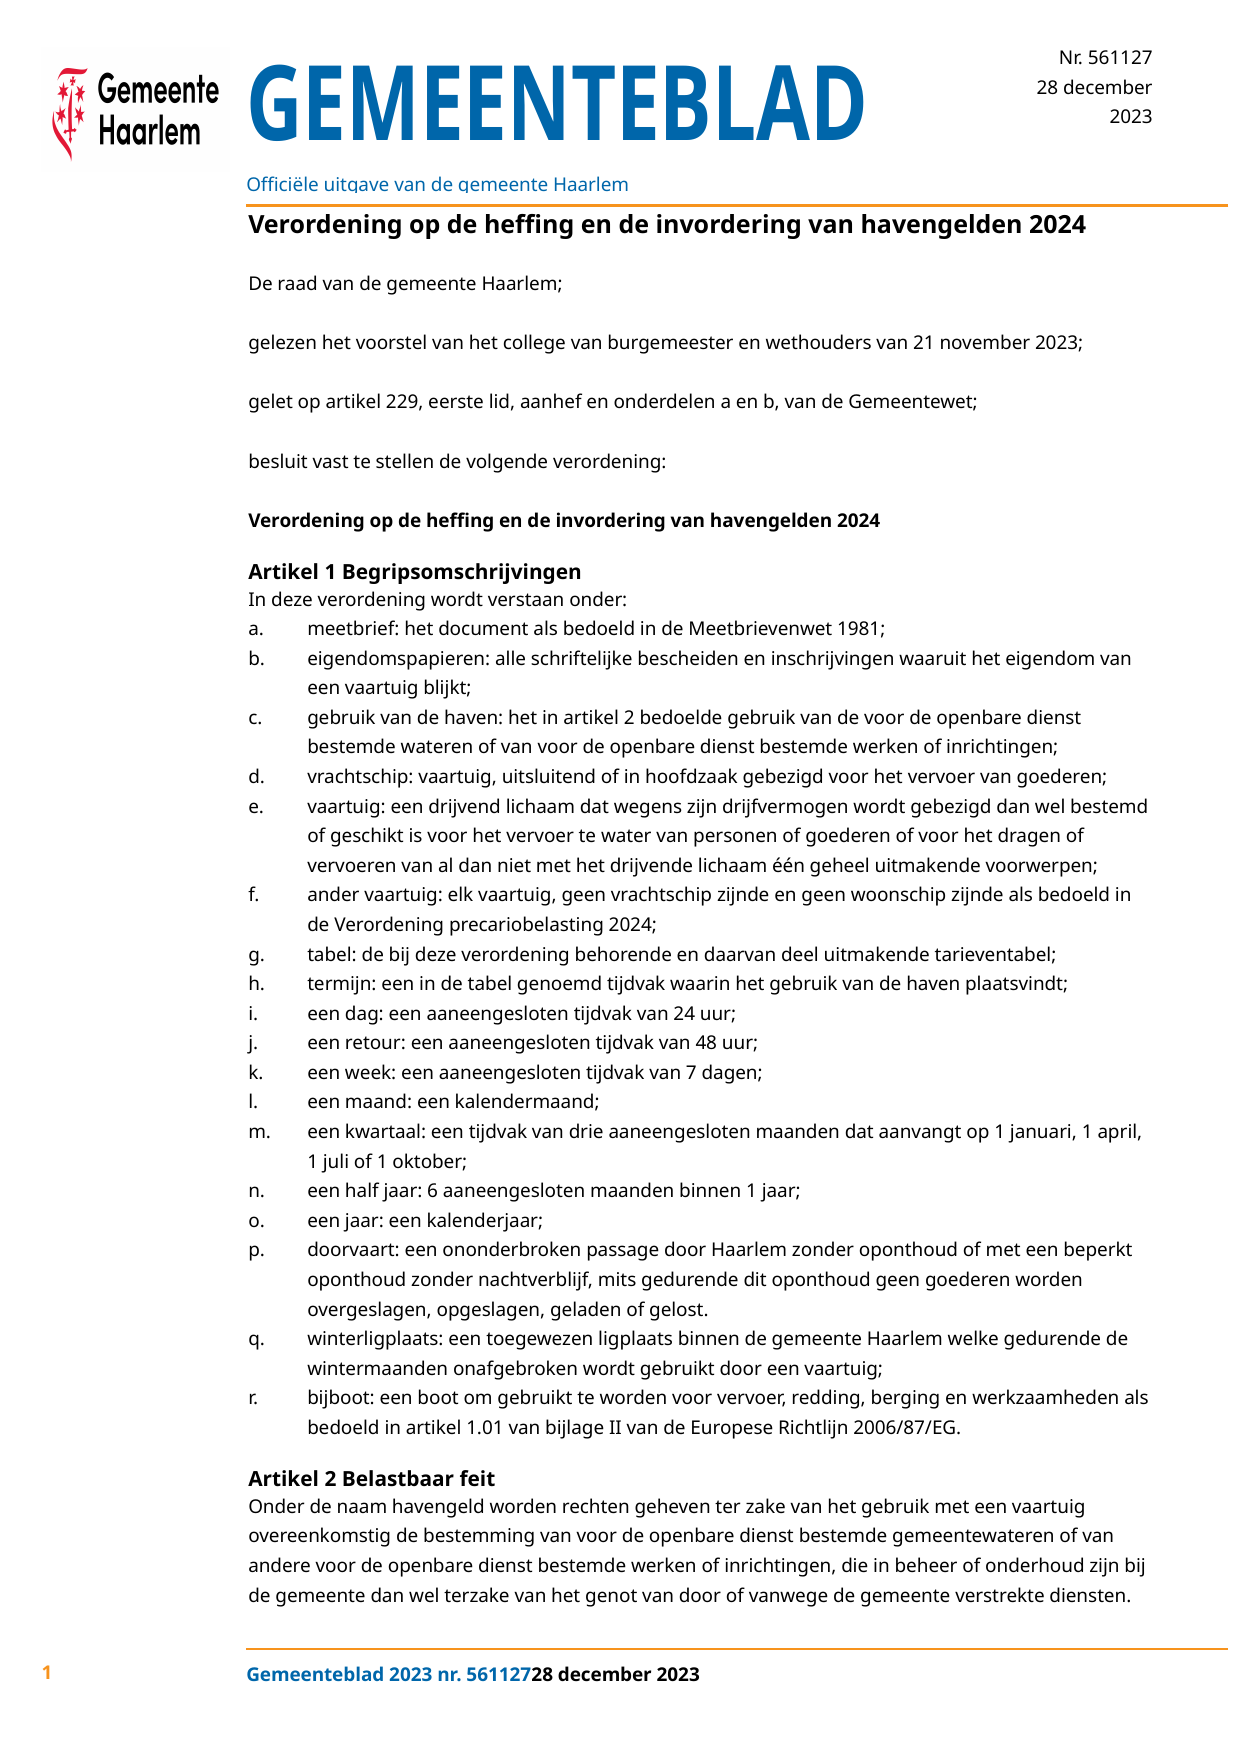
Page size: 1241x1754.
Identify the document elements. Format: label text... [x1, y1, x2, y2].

text De raad van de gemeente Haarlem; [248, 270, 1152, 296]
list bijboot: een boot om gebruikt te worden voor vervoer, redding, berging en werkzaamheden als bedoeld in artikel 1.01 van bijlage II van de Europese Richtlijn 2006/87/EG. [248, 1384, 1152, 1440]
text besluit vast te stellen de volgende verordening: [248, 448, 1152, 473]
text Onder de naam havengeld worden rechten geheven ter zake van het gebruik met een vaartuig overeenkomstig de bestemming van voor de openbare dienst bestemde gemeentewateren of van andere voor de openbare dienst bestemde werken of inrichtingen, die in beheer of onderhoud zijn bij de gemeente dan wel terzake van het genot van door of vanwege de gemeente verstrekte diensten. [248, 1493, 1152, 1607]
list termijn: een in de tabel genoemd tijdvak waarin het gebruik van de haven plaatsvindt; [248, 970, 1152, 996]
text In deze verordening wordt verstaan onder: [248, 586, 1152, 612]
text gelezen het voorstel van het college van burgemeester en wethouders van 21 november 2023; [248, 329, 1152, 355]
list gebruik van de haven: het in artikel 2 bedoelde gebruik van de voor de openbare dienst bestemde wateren of van voor de openbare dienst bestemde werken of inrichtingen; [248, 704, 1152, 759]
list doorvaart: een ononderbroken passage door Haarlem zonder oponthoud of met een beperkt oponthoud zonder nachtverblijf, mits gedurende dit oponthoud geen goederen worden overgeslagen, opgeslagen, geladen of gelost. [248, 1237, 1152, 1322]
list eigendomspapieren: alle schriftelijke bescheiden en inschrijvingen waaruit het eigendom van een vaartuig blijkt; [248, 645, 1152, 700]
list vaartuig: een drijvend lichaam dat wegens zijn drijfvermogen wordt gebezigd dan wel bestemd of geschikt is voor het vervoer te water van personen of goederen of voor het dragen of vervoeren van al dan niet met het drijvende lichaam één geheel uitmakende voorwerpen; [248, 793, 1152, 878]
list ander vaartuig: elk vaartuig, geen vrachtschip zijnde en geen woonschip zijnde als bedoeld in de Verordening precariobelasting 2024; [248, 882, 1152, 937]
list meetbrief: het document als bedoeld in de Meetbrievenwet 1981; [248, 615, 1152, 641]
list een week: een aaneengesloten tijdvak van 7 dagen; [248, 1059, 1152, 1085]
text Artikel 1 Begripsomschrijvingen [248, 557, 1152, 586]
list een retour: een aaneengesloten tijdvak van 48 uur; [248, 1029, 1152, 1055]
text Verordening op de heffing en de invordering van havengelden 2024 [248, 207, 1152, 241]
list tabel: de bij deze verordening behorende en daarvan deel uitmakende tarieventabel; [248, 941, 1152, 967]
list winterligplaats: een toegewezen ligplaats binnen de gemeente Haarlem welke gedurende de wintermaanden onafgebroken wordt gebruikt door een vaartuig; [248, 1325, 1152, 1381]
list een half jaar: 6 aaneengesloten maanden binnen 1 jaar; [248, 1177, 1152, 1203]
list een maand: een kalendermaand; [248, 1089, 1152, 1114]
list een jaar: een kalenderjaar; [248, 1207, 1152, 1233]
list een kwartaal: een tijdvak van drie aaneengesloten maanden dat aanvangt op 1 januari, 1 april, 1 juli of 1 oktober; [248, 1118, 1152, 1174]
list een dag: een aaneengesloten tijdvak van 24 uur; [248, 1000, 1152, 1026]
list vrachtschip: vaartuig, uitsluitend of in hoofdzaak gebezigd voor het vervoer van goederen; [248, 763, 1152, 789]
text Artikel 2 Belastbaar feit [248, 1464, 1152, 1493]
text Verordening op de heffing en de invordering van havengelden 2024 [248, 507, 1152, 533]
picture [41, 47, 231, 172]
text gelet op artikel 229, eerste lid, aanhef en onderdelen a en b, van de Gemeentewet; [248, 389, 1152, 414]
